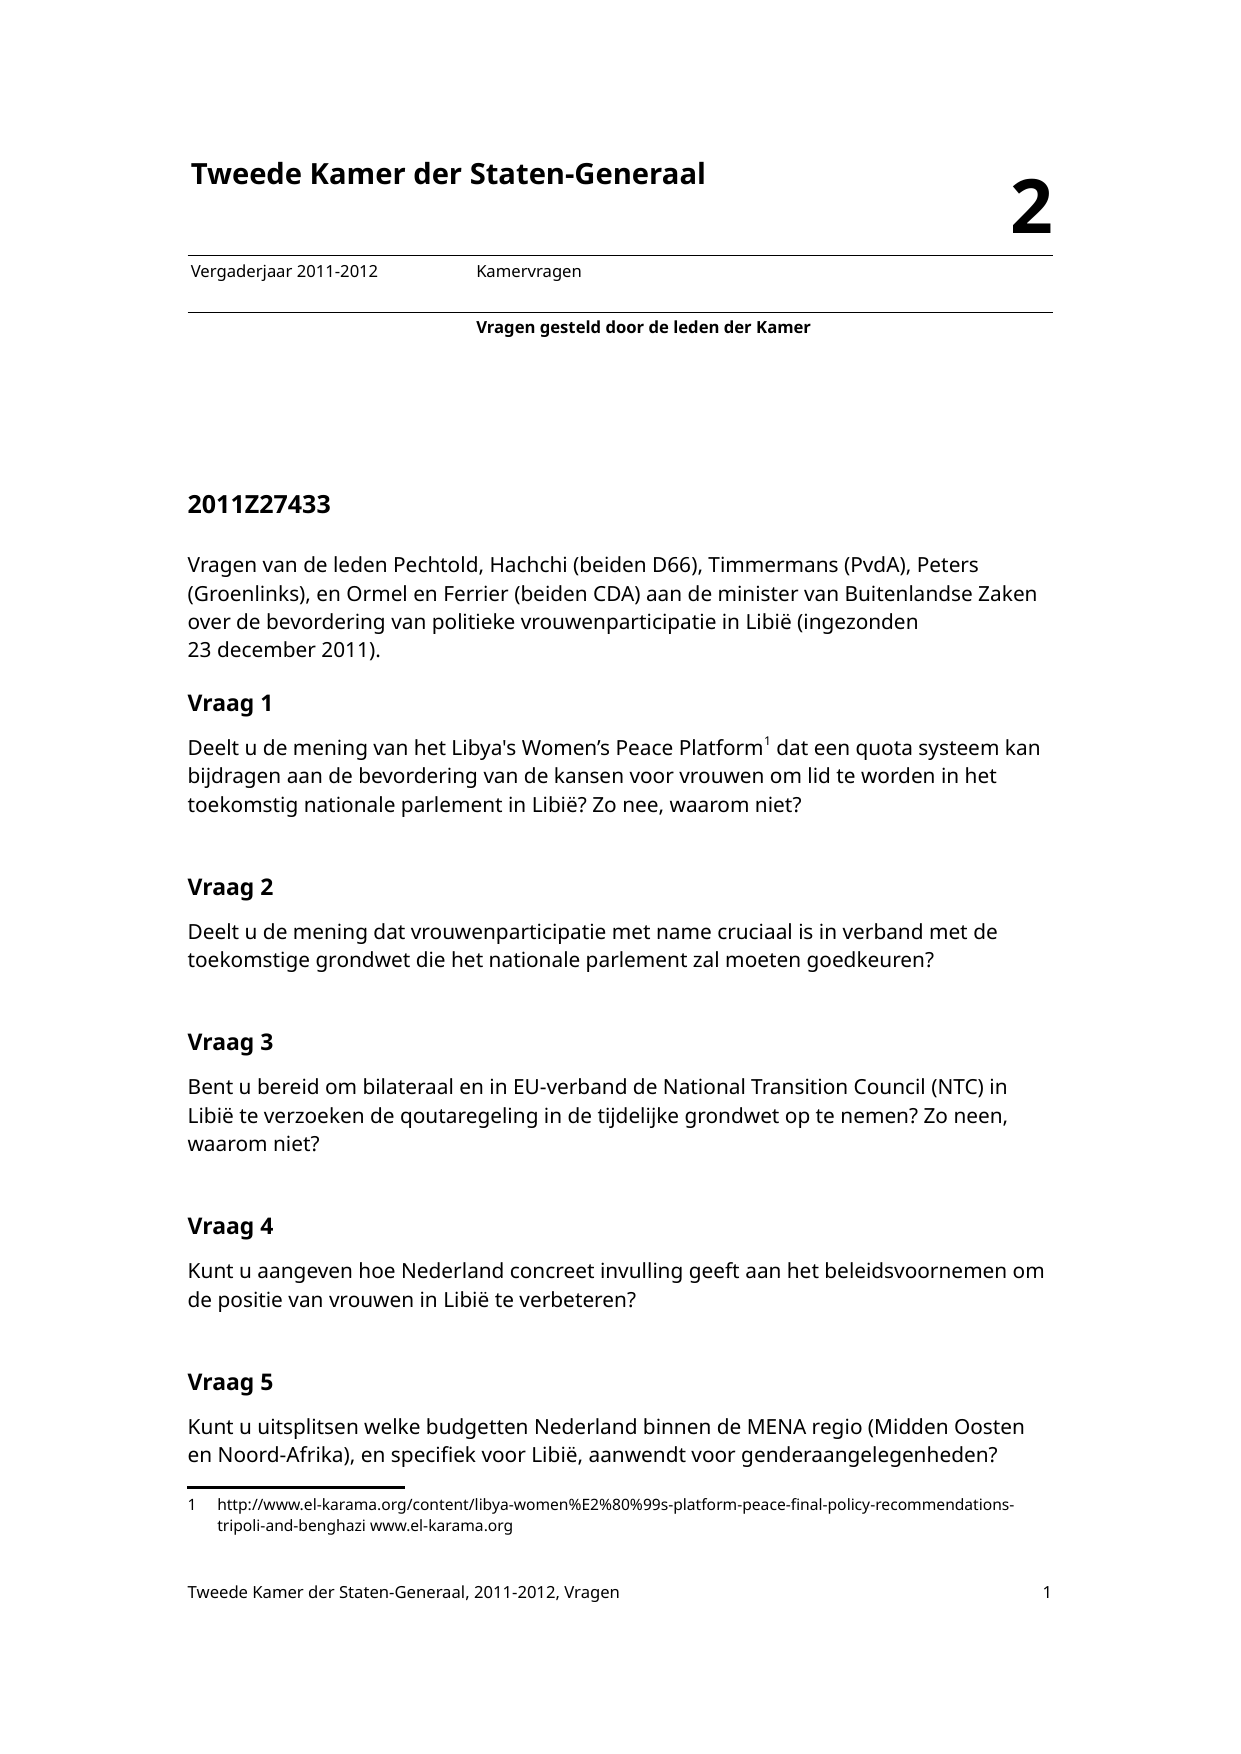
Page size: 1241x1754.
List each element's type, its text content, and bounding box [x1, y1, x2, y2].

text Kunt u aangeven hoe Nederland concreet invulling geeft aan het beleidsvoornemen om de positie van vrouwen in Libië te verbeteren? [187, 1257, 1053, 1313]
subtitle Vraag 2 [187, 871, 1053, 902]
subtitle Vraag 1 [187, 687, 1053, 718]
text Bent u bereid om bilateraal en in EU-verband de National Transition Council (NTC) in Libië te verzoeken de qoutaregeling in de tijdelijke grondwet op te nemen? Zo neen, waarom niet? [187, 1072, 1053, 1158]
table_cell Kamervragen [473, 256, 1053, 312]
table_header 2 [880, 150, 1053, 255]
text http://www.el-karama.org/content/libya-women%E2%80%99s-platform-peace-final-policy-recommendations-tripoli-and-benghazi www.el-karama.org [187, 1479, 1053, 1536]
text Deelt u de mening van het Libya's Women’s Peace Platform dat een quota systeem kan bijdragen aan de bevordering van de kansen voor vrouwen om lid te worden in het toekomstig nationale parlement in Libië? Zo nee, waarom niet? [187, 733, 1053, 818]
table_cell Vergaderjaar 2011-2012 [188, 256, 473, 312]
table_header Tweede Kamer der Staten-Generaal [188, 150, 879, 255]
text Kunt u uitsplitsen welke budgetten Nederland binnen de MENA regio (Midden Oosten en Noord-Afrika), en specifiek voor Libië, aanwendt voor genderaangelegenheden? [187, 1412, 1053, 1469]
text Deelt u de mening dat vrouwenparticipatie met name cruciaal is in verband met de toekomstige grondwet die het nationale parlement zal moeten goedkeuren? [187, 917, 1053, 974]
subtitle Vraag 5 [187, 1366, 1053, 1397]
subtitle Vraag 3 [187, 1026, 1053, 1057]
text Vragen van de leden Pechtold, Hachchi (beiden D66), Timmermans (PvdA), Peters (Groenlinks), en Ormel en Ferrier (beiden CDA) aan de minister van Buitenlandse Zaken over de bevordering van politieke vrouwenparticipatie in Libië (ingezonden 23 december 2011). [187, 550, 1053, 664]
text 2011Z27433 [187, 487, 1053, 521]
table_cell Vragen gesteld door de leden der Kamer [473, 313, 1053, 339]
subtitle Vraag 4 [187, 1210, 1053, 1242]
table_cell [188, 313, 473, 339]
